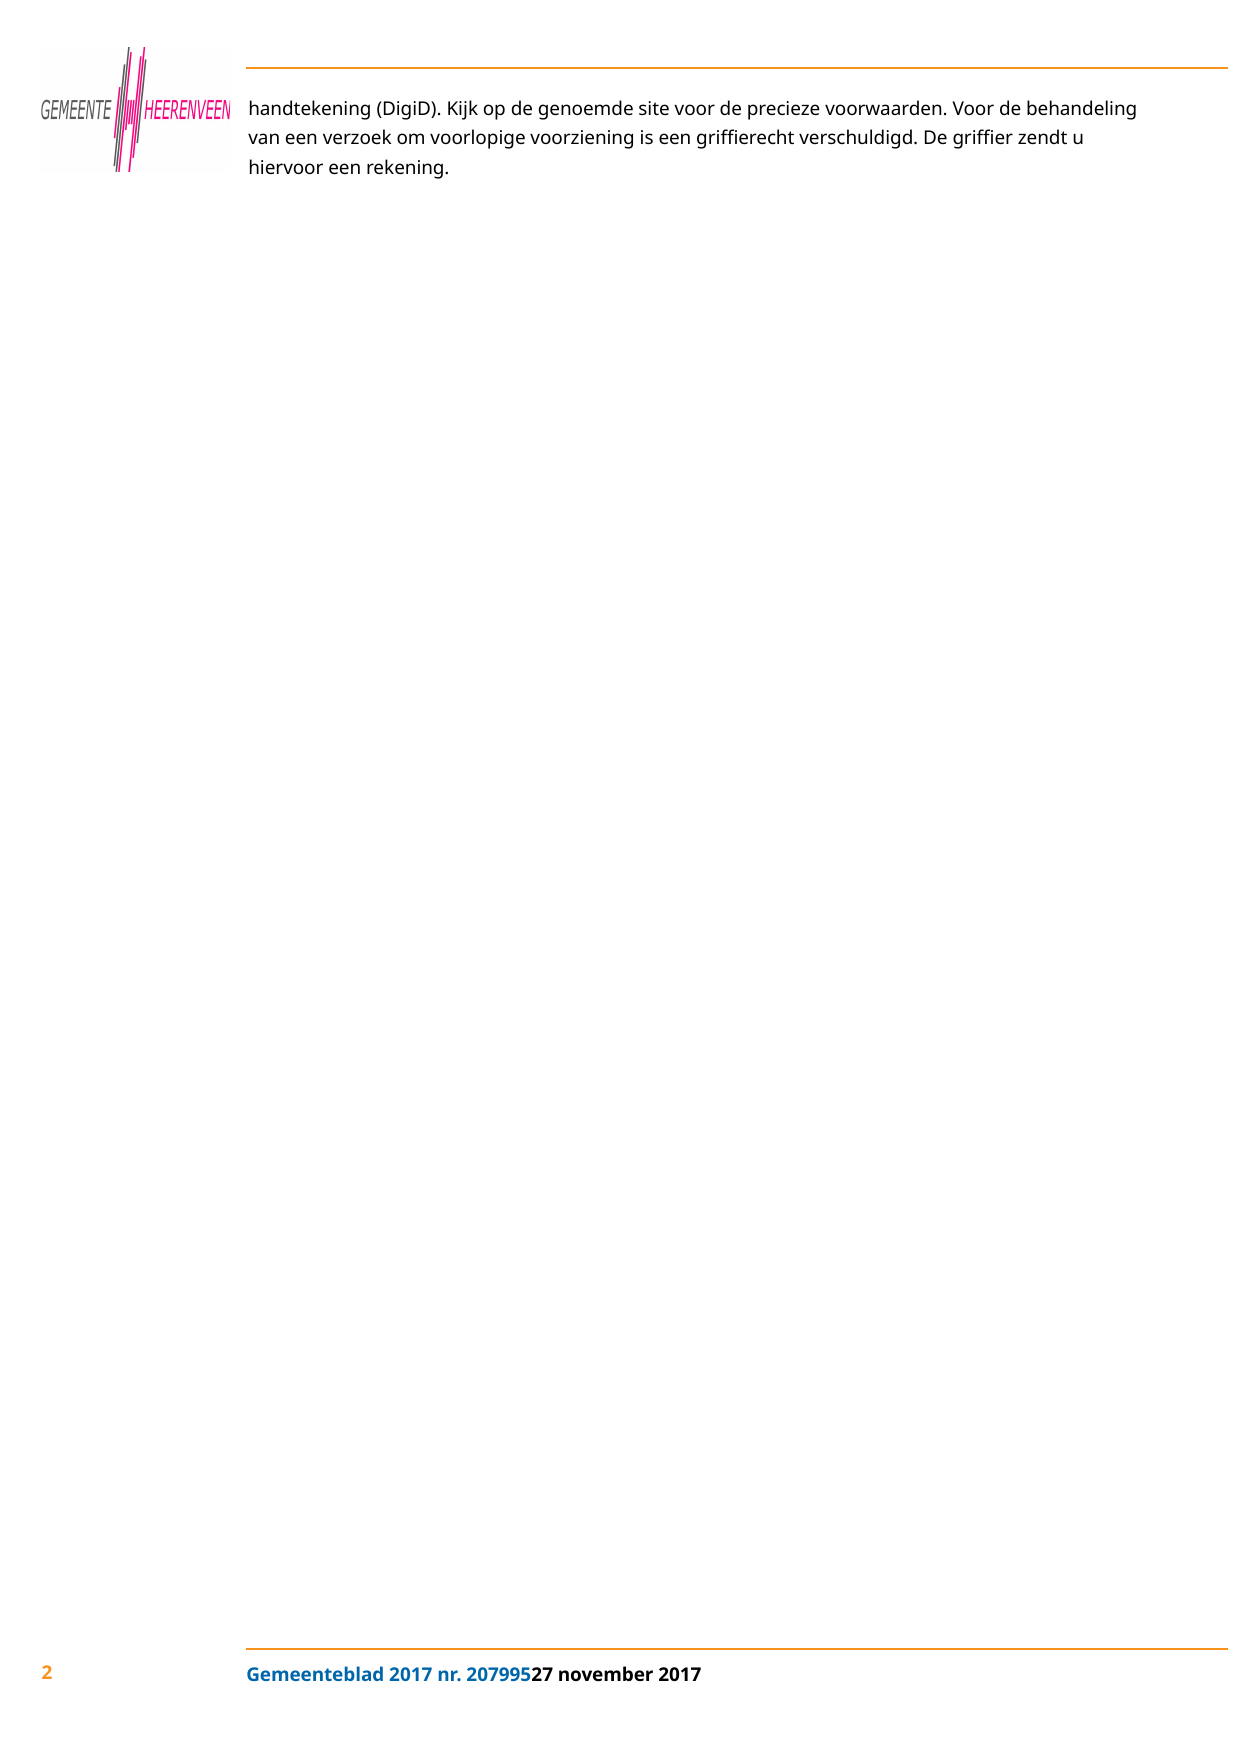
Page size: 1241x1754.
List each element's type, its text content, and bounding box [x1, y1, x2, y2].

text handtekening (DigiD). Kijk op de genoemde site voor de precieze voorwaarden. Voor de behandeling van een verzoek om voorlopige voorziening is een griffierecht verschuldigd. De griffier zendt u hiervoor een rekening. [248, 95, 1152, 180]
picture [41, 47, 231, 172]
